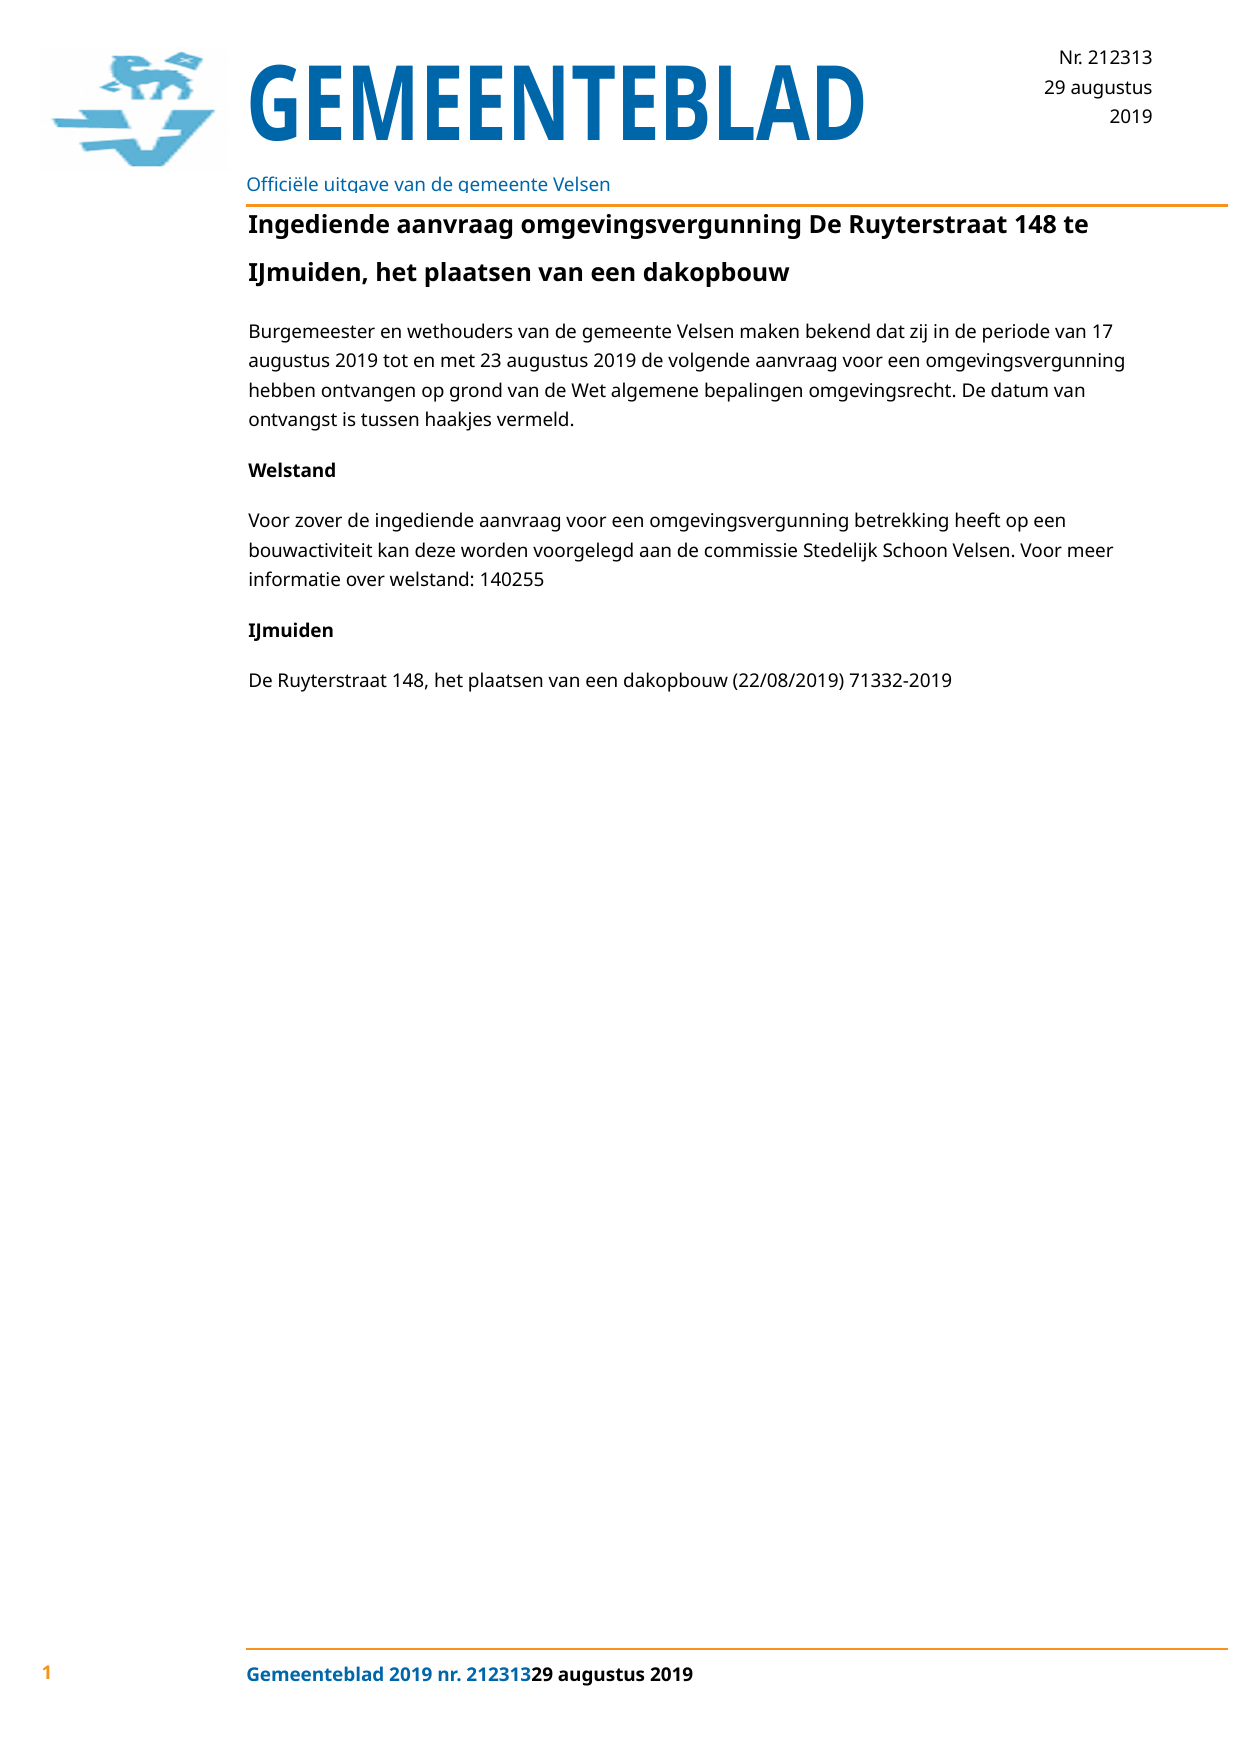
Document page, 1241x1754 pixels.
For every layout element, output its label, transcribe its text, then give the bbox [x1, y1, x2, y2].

text Ingediende aanvraag omgevingsvergunning De Ruyterstraat 148 te IJmuiden, het plaatsen van een dakopbouw [248, 207, 1152, 288]
text Burgemeester en wethouders van de gemeente Velsen maken bekend dat zij in de periode van 17 augustus 2019 tot en met 23 augustus 2019 de volgende aanvraag voor een omgevingsvergunning hebben ontvangen op grond van de Wet algemene bepalingen omgevingsrecht. De datum van ontvangst is tussen haakjes vermeld. [248, 318, 1152, 432]
text De Ruyterstraat 148, het plaatsen van een dakopbouw (22/08/2019) 71332-2019 [248, 667, 1152, 693]
text Welstand [248, 457, 1152, 483]
picture [41, 47, 231, 172]
text Voor zover de ingediende aanvraag voor een omgevingsvergunning betrekking heeft op een bouwactiviteit kan deze worden voorgelegd aan de commissie Stedelijk Schoon Velsen. Voor meer informatie over welstand: 140255 [248, 507, 1152, 592]
text IJmuiden [248, 617, 1152, 643]
